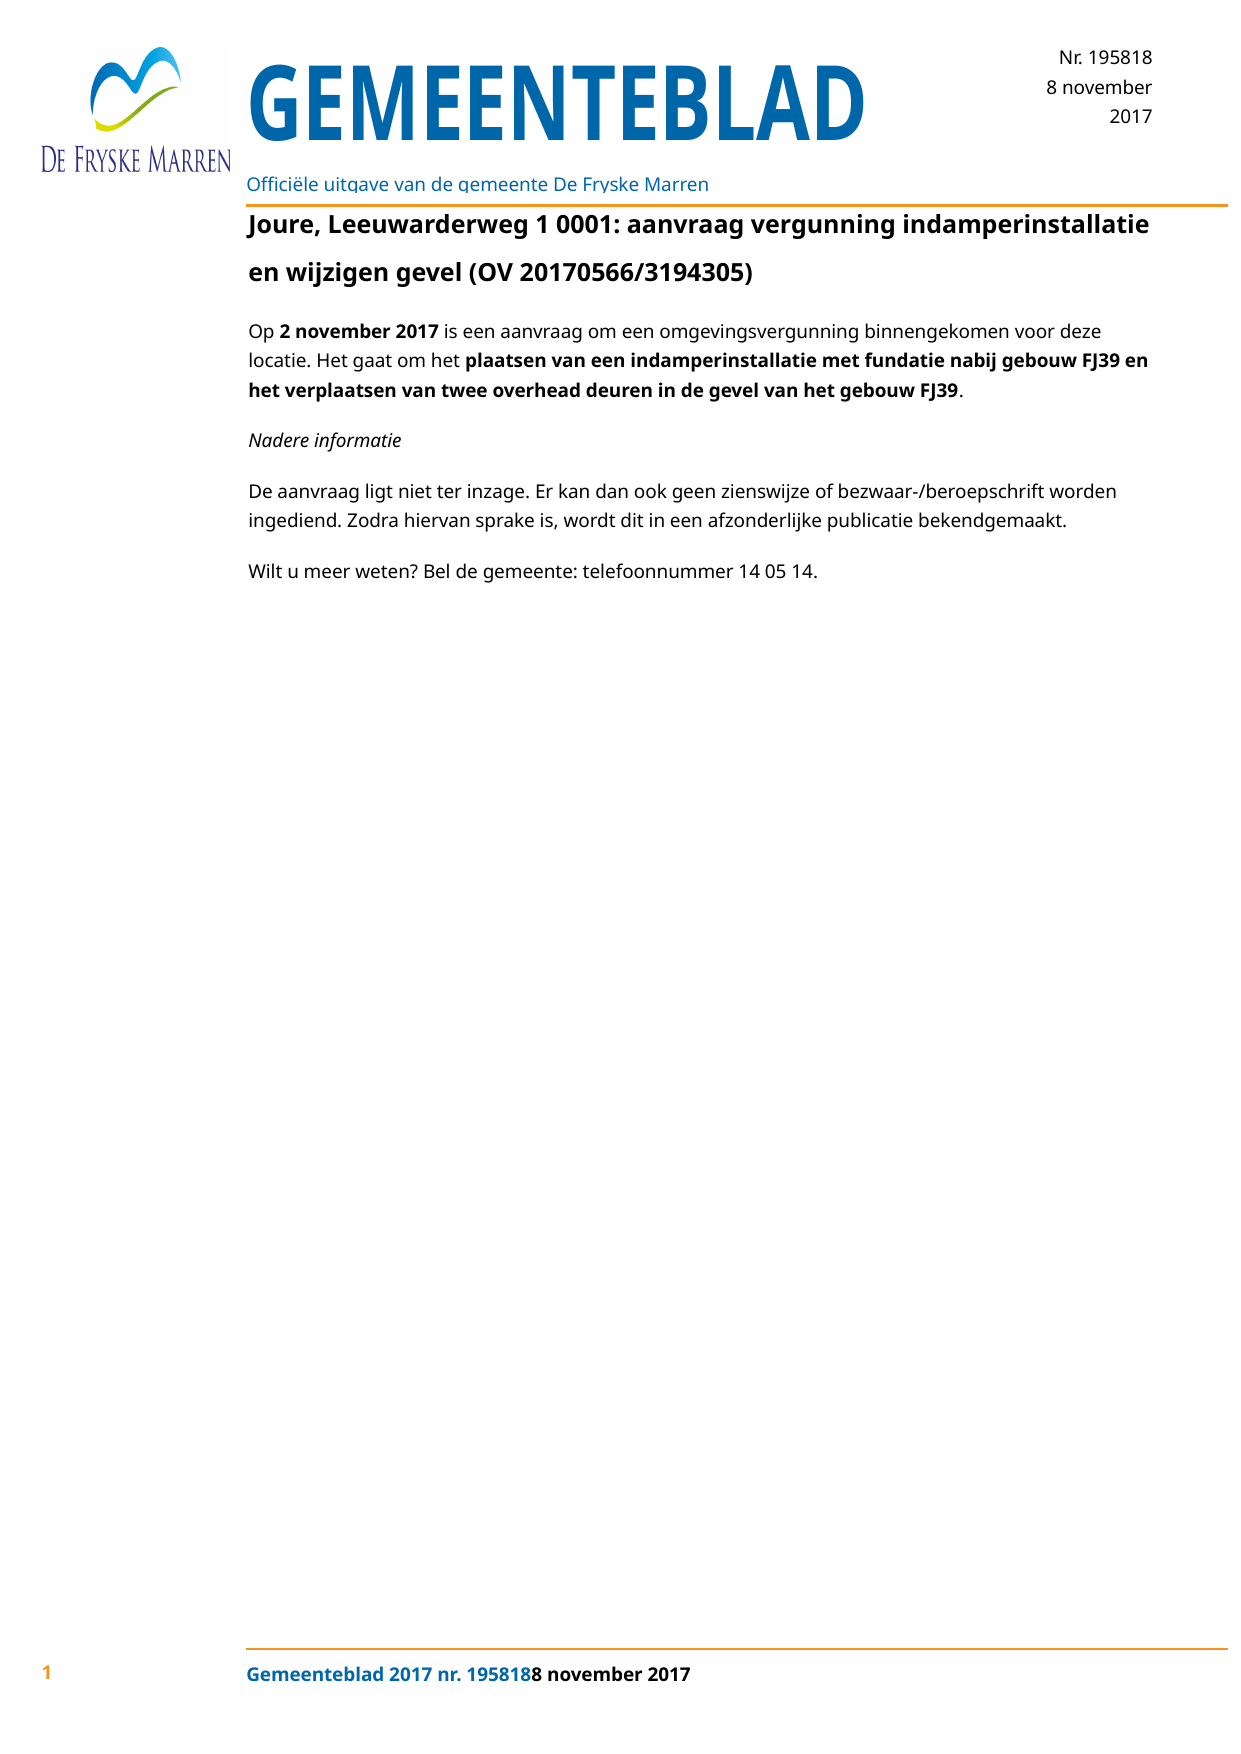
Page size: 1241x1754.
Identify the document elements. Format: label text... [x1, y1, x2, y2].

text Wilt u meer weten? Bel de gemeente: telefoonnummer 14 05 14. [248, 558, 1152, 584]
text Joure, Leeuwarderweg 1 0001: aanvraag vergunning indamperinstallatie en wijzigen gevel (OV 20170566/3194305) [248, 207, 1152, 288]
text Op 2 november 2017 is een aanvraag om een omgevingsvergunning binnengekomen voor deze locatie. Het gaat om het plaatsen van een indamperinstallatie met fundatie nabij gebouw FJ39 en het verplaatsen van twee overhead deuren in de gevel van het gebouw FJ39. [248, 318, 1152, 403]
picture [41, 47, 231, 172]
text Nadere informatie [248, 427, 1152, 453]
text De aanvraag ligt niet ter inzage. Er kan dan ook geen zienswijze of bezwaar-/beroepschrift worden ingediend. Zodra hiervan sprake is, wordt dit in een afzonderlijke publicatie bekendgemaakt. [248, 478, 1152, 533]
